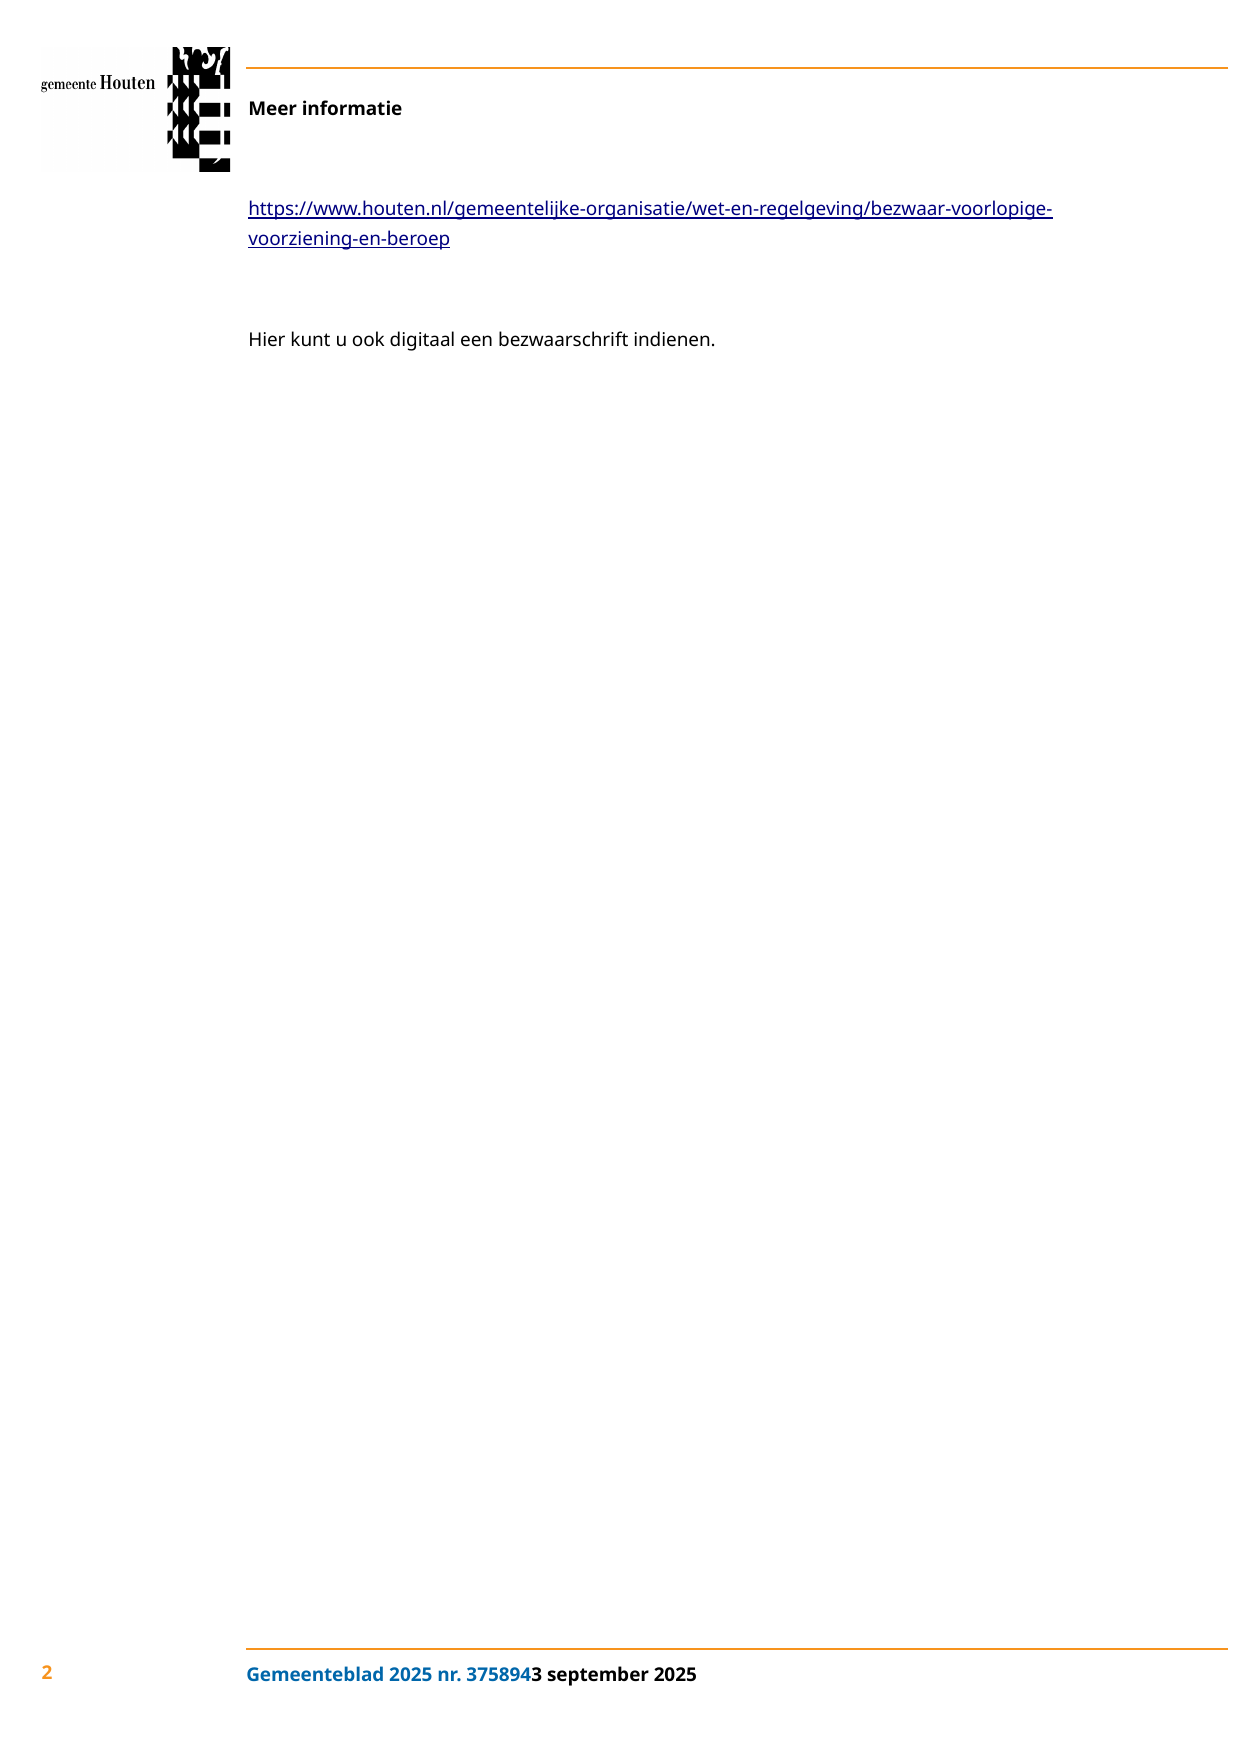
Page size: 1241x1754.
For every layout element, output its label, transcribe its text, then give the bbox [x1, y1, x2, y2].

text Hier kunt u ook digitaal een bezwaarschrift indienen. [248, 326, 1152, 352]
text https://www.houten.nl/gemeentelijke-organisatie/wet-en-regelgeving/bezwaar-voorlopige-voorziening-en-beroep [248, 196, 1152, 251]
text Meer informatie [248, 95, 1152, 121]
picture [41, 47, 231, 172]
